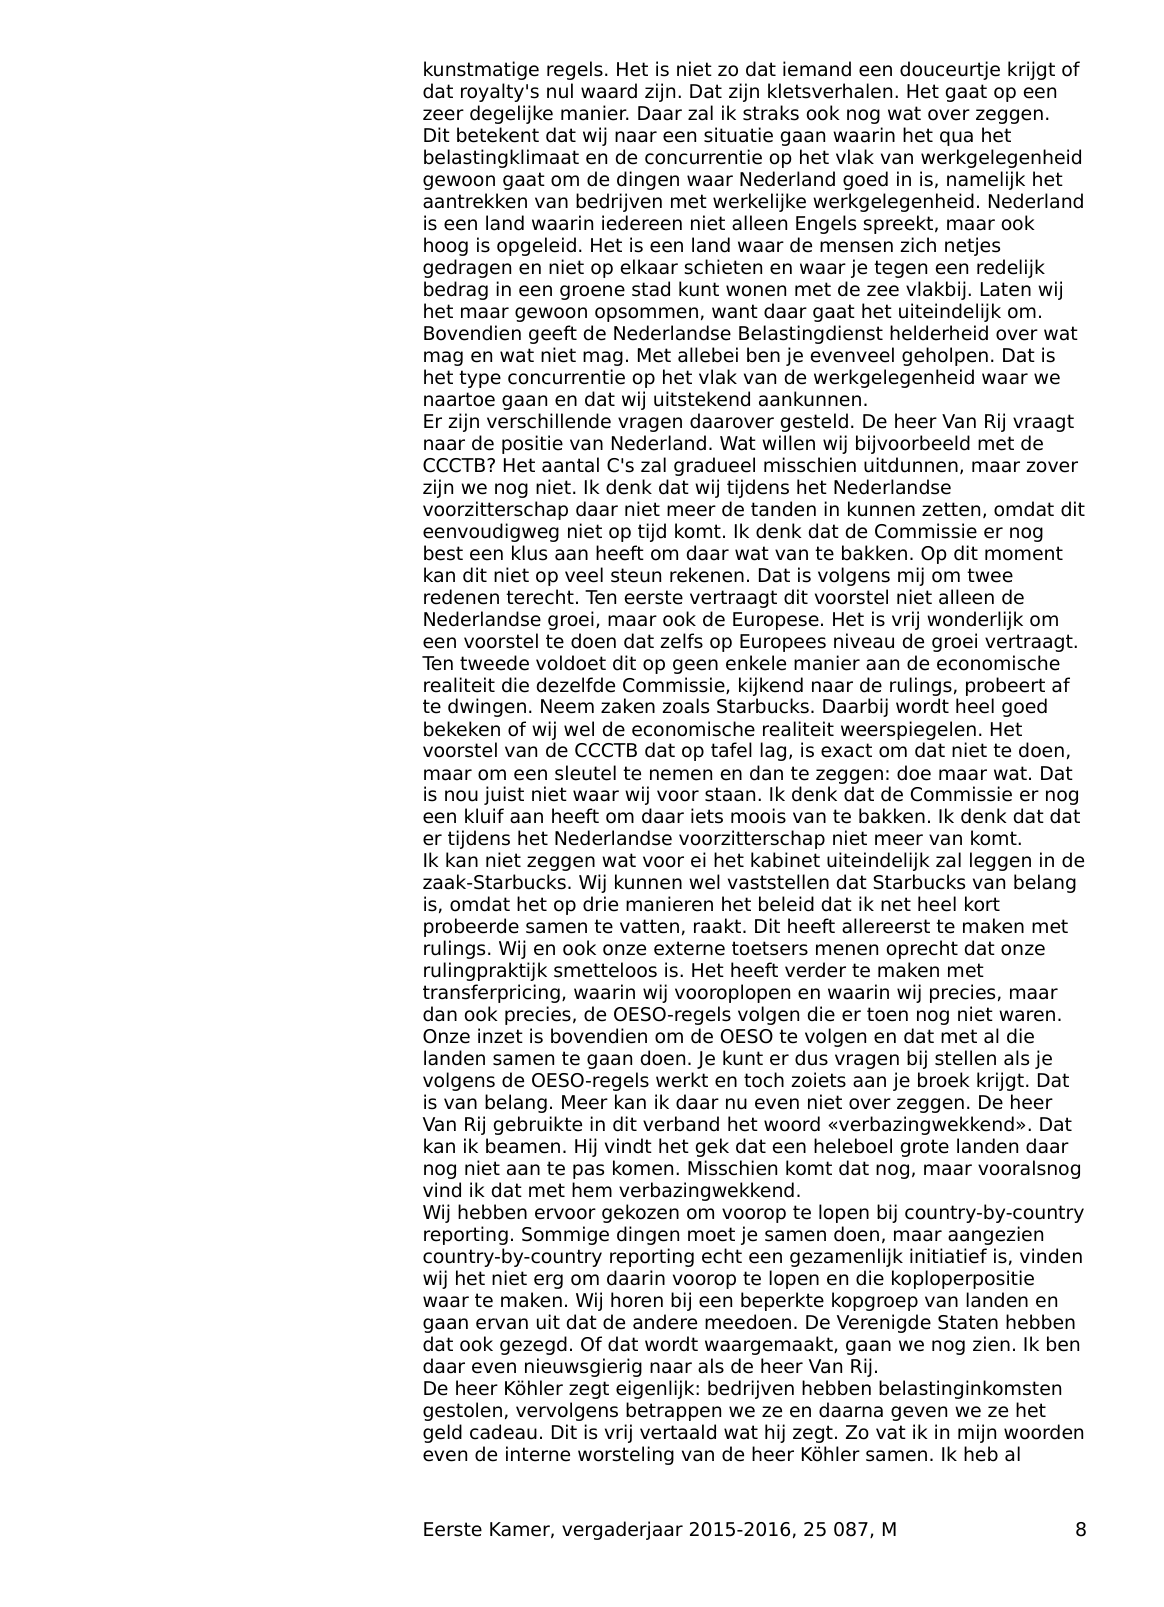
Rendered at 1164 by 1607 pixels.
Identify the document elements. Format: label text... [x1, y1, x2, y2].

text kunstmatige regels. Het is niet zo dat iemand een douceurtje krijgt of dat royalty's nul waard zijn. Dat zijn kletsverhalen. Het gaat op een zeer degelijke manier. Daar zal ik straks ook nog wat over zeggen. [422, 59, 1087, 125]
text Dit betekent dat wij naar een situatie gaan waarin het qua het belastingklimaat en de concurrentie op het vlak van werkgelegenheid gewoon gaat om de dingen waar Nederland goed in is, namelijk het aantrekken van bedrijven met werkelijke werkgelegenheid. Nederland is een land waarin iedereen niet alleen Engels spreekt, maar ook hoog is opgeleid. Het is een land waar de mensen zich netjes gedragen en niet op elkaar schieten en waar je tegen een redelijk bedrag in een groene stad kunt wonen met de zee vlakbij. Laten wij het maar gewoon opsommen, want daar gaat het uiteindelijk om. Bovendien geeft de Nederlandse Belastingdienst helderheid over wat mag en wat niet mag. Met allebei ben je evenveel geholpen. Dat is het type concurrentie op het vlak van de werkgelegenheid waar we naartoe gaan en dat wij uitstekend aankunnen. [422, 125, 1087, 411]
text Wij hebben ervoor gekozen om voorop te lopen bij country-by-country reporting. Sommige dingen moet je samen doen, maar aangezien country-by-country reporting echt een gezamenlijk initiatief is, vinden wij het niet erg om daarin voorop te lopen en die koploperpositie waar te maken. Wij horen bij een beperkte kopgroep van landen en gaan ervan uit dat de andere meedoen. De Verenigde Staten hebben dat ook gezegd. Of dat wordt waargemaakt, gaan we nog zien. Ik ben daar even nieuwsgierig naar als de heer Van Rij. [422, 1202, 1087, 1378]
text De heer Köhler zegt eigenlijk: bedrijven hebben belastinginkomsten gestolen, vervolgens betrappen we ze en daarna geven we ze het geld cadeau. Dit is vrij vertaald wat hij zegt. Zo vat ik in mijn woorden even de interne worsteling van de heer Köhler samen. Ik heb al [422, 1378, 1087, 1466]
text Ik kan niet zeggen wat voor ei het kabinet uiteindelijk zal leggen in de zaak-Starbucks. Wij kunnen wel vaststellen dat Starbucks van belang is, omdat het op drie manieren het beleid dat ik net heel kort probeerde samen te vatten, raakt. Dit heeft allereerst te maken met rulings. Wij en ook onze externe toetsers menen oprecht dat onze rulingpraktijk smetteloos is. Het heeft verder te maken met transferpricing, waarin wij vooroplopen en waarin wij precies, maar dan ook precies, de OESO-regels volgen die er toen nog niet waren. Onze inzet is bovendien om de OESO te volgen en dat met al die landen samen te gaan doen. Je kunt er dus vragen bij stellen als je volgens de OESO-regels werkt en toch zoiets aan je broek krijgt. Dat is van belang. Meer kan ik daar nu even niet over zeggen. De heer Van Rij gebruikte in dit verband het woord «verbazingwekkend». Dat kan ik beamen. Hij vindt het gek dat een heleboel grote landen daar nog niet aan te pas komen. Misschien komt dat nog, maar vooralsnog vind ik dat met hem verbazingwekkend. [422, 850, 1087, 1202]
text Er zijn verschillende vragen daarover gesteld. De heer Van Rij vraagt naar de positie van Nederland. Wat willen wij bijvoorbeeld met de CCCTB? Het aantal C's zal gradueel misschien uitdunnen, maar zover zijn we nog niet. Ik denk dat wij tijdens het Nederlandse voorzitterschap daar niet meer de tanden in kunnen zetten, omdat dit eenvoudigweg niet op tijd komt. Ik denk dat de Commissie er nog best een klus aan heeft om daar wat van te bakken. Op dit moment kan dit niet op veel steun rekenen. Dat is volgens mij om twee redenen terecht. Ten eerste vertraagt dit voorstel niet alleen de Nederlandse groei, maar ook de Europese. Het is vrij wonderlijk om een voorstel te doen dat zelfs op Europees niveau de groei vertraagt. Ten tweede voldoet dit op geen enkele manier aan de economische realiteit die dezelfde Commissie, kijkend naar de rulings, probeert af te dwingen. Neem zaken zoals Starbucks. Daarbij wordt heel goed bekeken of wij wel de economische realiteit weerspiegelen. Het voorstel van de CCCTB dat op tafel lag, is exact om dat niet te doen, maar om een sleutel te nemen en dan te zeggen: doe maar wat. Dat is nou juist niet waar wij voor staan. Ik denk dat de Commissie er nog een kluif aan heeft om daar iets moois van te bakken. Ik denk dat dat er tijdens het Nederlandse voorzitterschap niet meer van komt. [422, 411, 1087, 850]
